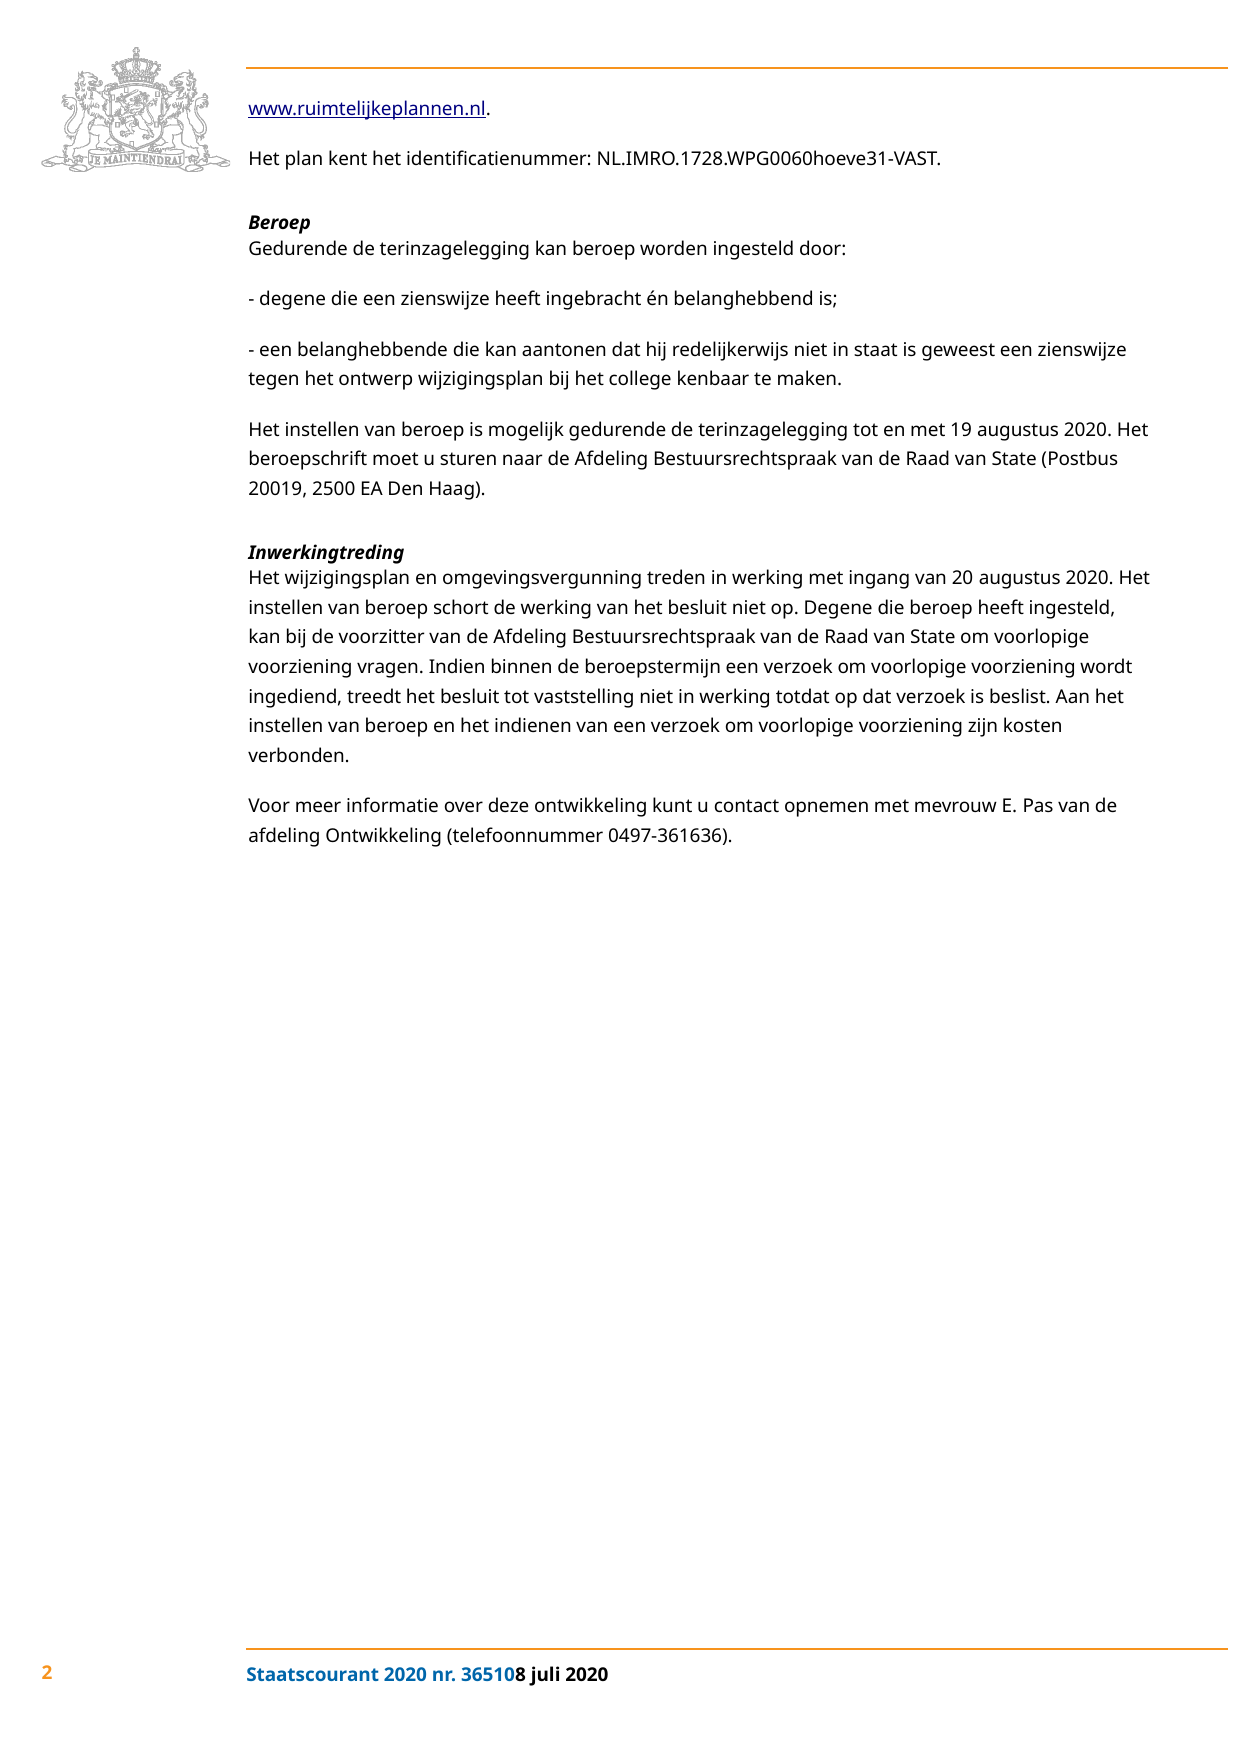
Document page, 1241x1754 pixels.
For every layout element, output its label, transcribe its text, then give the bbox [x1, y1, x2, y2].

text Voor meer informatie over deze ontwikkeling kunt u contact opnemen met mevrouw E. Pas van de afdeling Ontwikkeling (telefoonnummer 0497-361636). [248, 792, 1152, 848]
text Het instellen van beroep is mogelijk gedurende de terinzagelegging tot en met 19 augustus 2020. Het beroepschrift moet u sturen naar de Afdeling Bestuursrechtspraak van de Raad van State (Postbus 20019, 2500 EA Den Haag). [248, 416, 1152, 501]
text Het wijzigingsplan en omgevingsvergunning treden in werking met ingang van 20 augustus 2020. Het instellen van beroep schort de werking van het besluit niet op. Degene die beroep heeft ingesteld, kan bij de voorzitter van de Afdeling Bestuursrechtspraak van de Raad van State om voorlopige voorziening vragen. Indien binnen de beroepstermijn een verzoek om voorlopige voorziening wordt ingediend, treedt het besluit tot vaststelling niet in werking totdat op dat verzoek is beslist. Aan het instellen van beroep en het indienen van een verzoek om voorlopige voorziening zijn kosten verbonden. [248, 564, 1152, 768]
text - degene die een zienswijze heeft ingebracht én belanghebbend is; [248, 285, 1152, 311]
picture [41, 47, 231, 172]
text - een belanghebbende die kan aantonen dat hij redelijkerwijs niet in staat is geweest een zienswijze tegen het ontwerp wijzigingsplan bij het college kenbaar te maken. [248, 336, 1152, 391]
text Inwerkingtreding [248, 539, 1152, 564]
text Beroep [248, 209, 1152, 235]
text Het plan kent het identificatienummer: NL.IMRO.1728.WPG0060hoeve31-VAST. [248, 145, 1152, 171]
text www.ruimtelijkeplannen.nl. [248, 95, 1152, 121]
text Gedurende de terinzagelegging kan beroep worden ingesteld door: [248, 235, 1152, 261]
